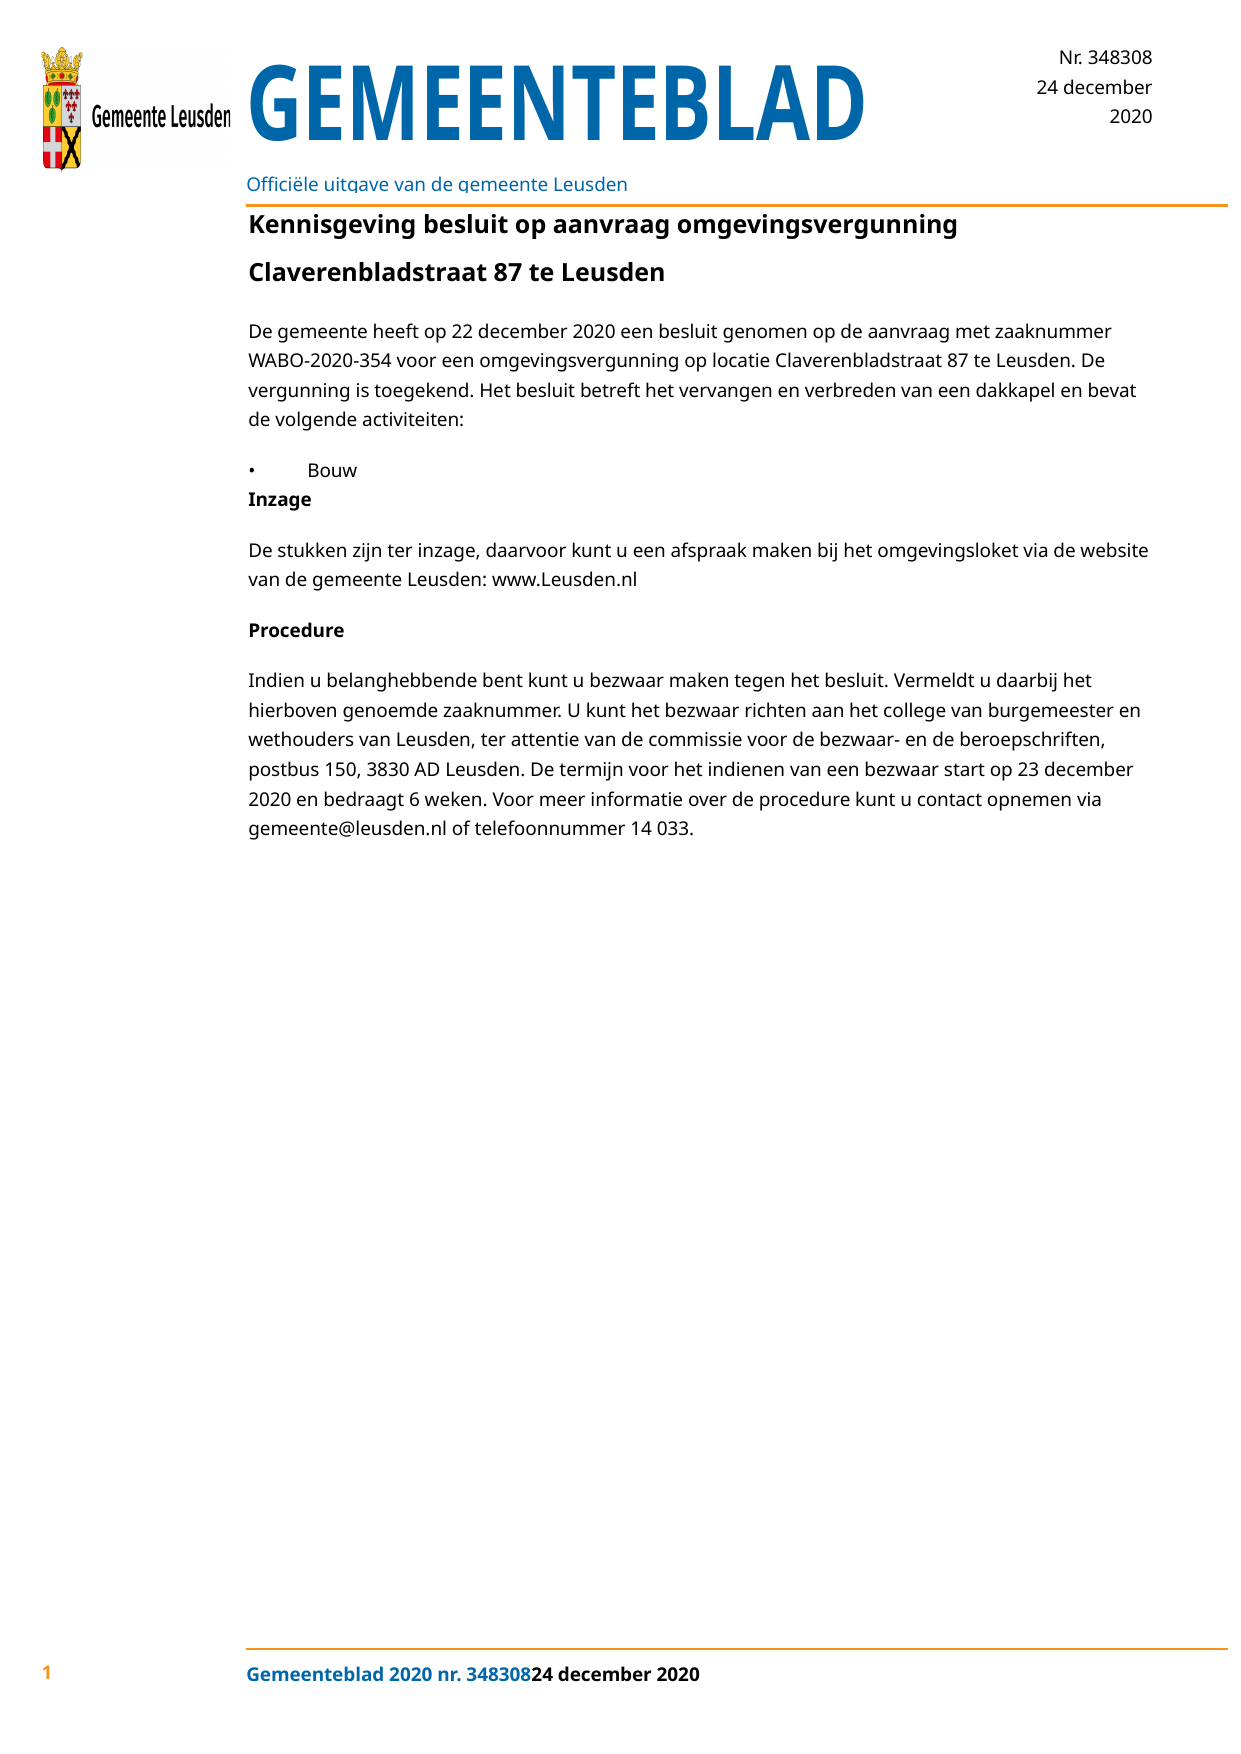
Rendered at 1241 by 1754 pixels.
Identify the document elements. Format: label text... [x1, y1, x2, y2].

picture [41, 47, 231, 172]
text Procedure [248, 617, 1152, 643]
text De stukken zijn ter inzage, daarvoor kunt u een afspraak maken bij het omgevingsloket via de website van de gemeente Leusden: www.Leusden.nl [248, 537, 1152, 592]
text Inzage [248, 487, 1152, 512]
list Bouw [248, 457, 1152, 483]
text Kennisgeving besluit op aanvraag omgevingsvergunning Claverenbladstraat 87 te Leusden [248, 207, 1152, 288]
text Indien u belanghebbende bent kunt u bezwaar maken tegen het besluit. Vermeldt u daarbij het hierboven genoemde zaaknummer. U kunt het bezwaar richten aan het college van burgemeester en wethouders van Leusden, ter attentie van de commissie voor de bezwaar- en de beroepschriften, postbus 150, 3830 AD Leusden. De termijn voor het indienen van een bezwaar start op 23 december 2020 en bedraagt 6 weken. Voor meer informatie over de procedure kunt u contact opnemen via gemeente@leusden.nl of telefoonnummer 14 033. [248, 667, 1152, 841]
text De gemeente heeft op 22 december 2020 een besluit genomen op de aanvraag met zaaknummer WABO-2020-354 voor een omgevingsvergunning op locatie Claverenbladstraat 87 te Leusden. De vergunning is toegekend. Het besluit betreft het vervangen en verbreden van een dakkapel en bevat de volgende activiteiten: [248, 318, 1152, 432]
